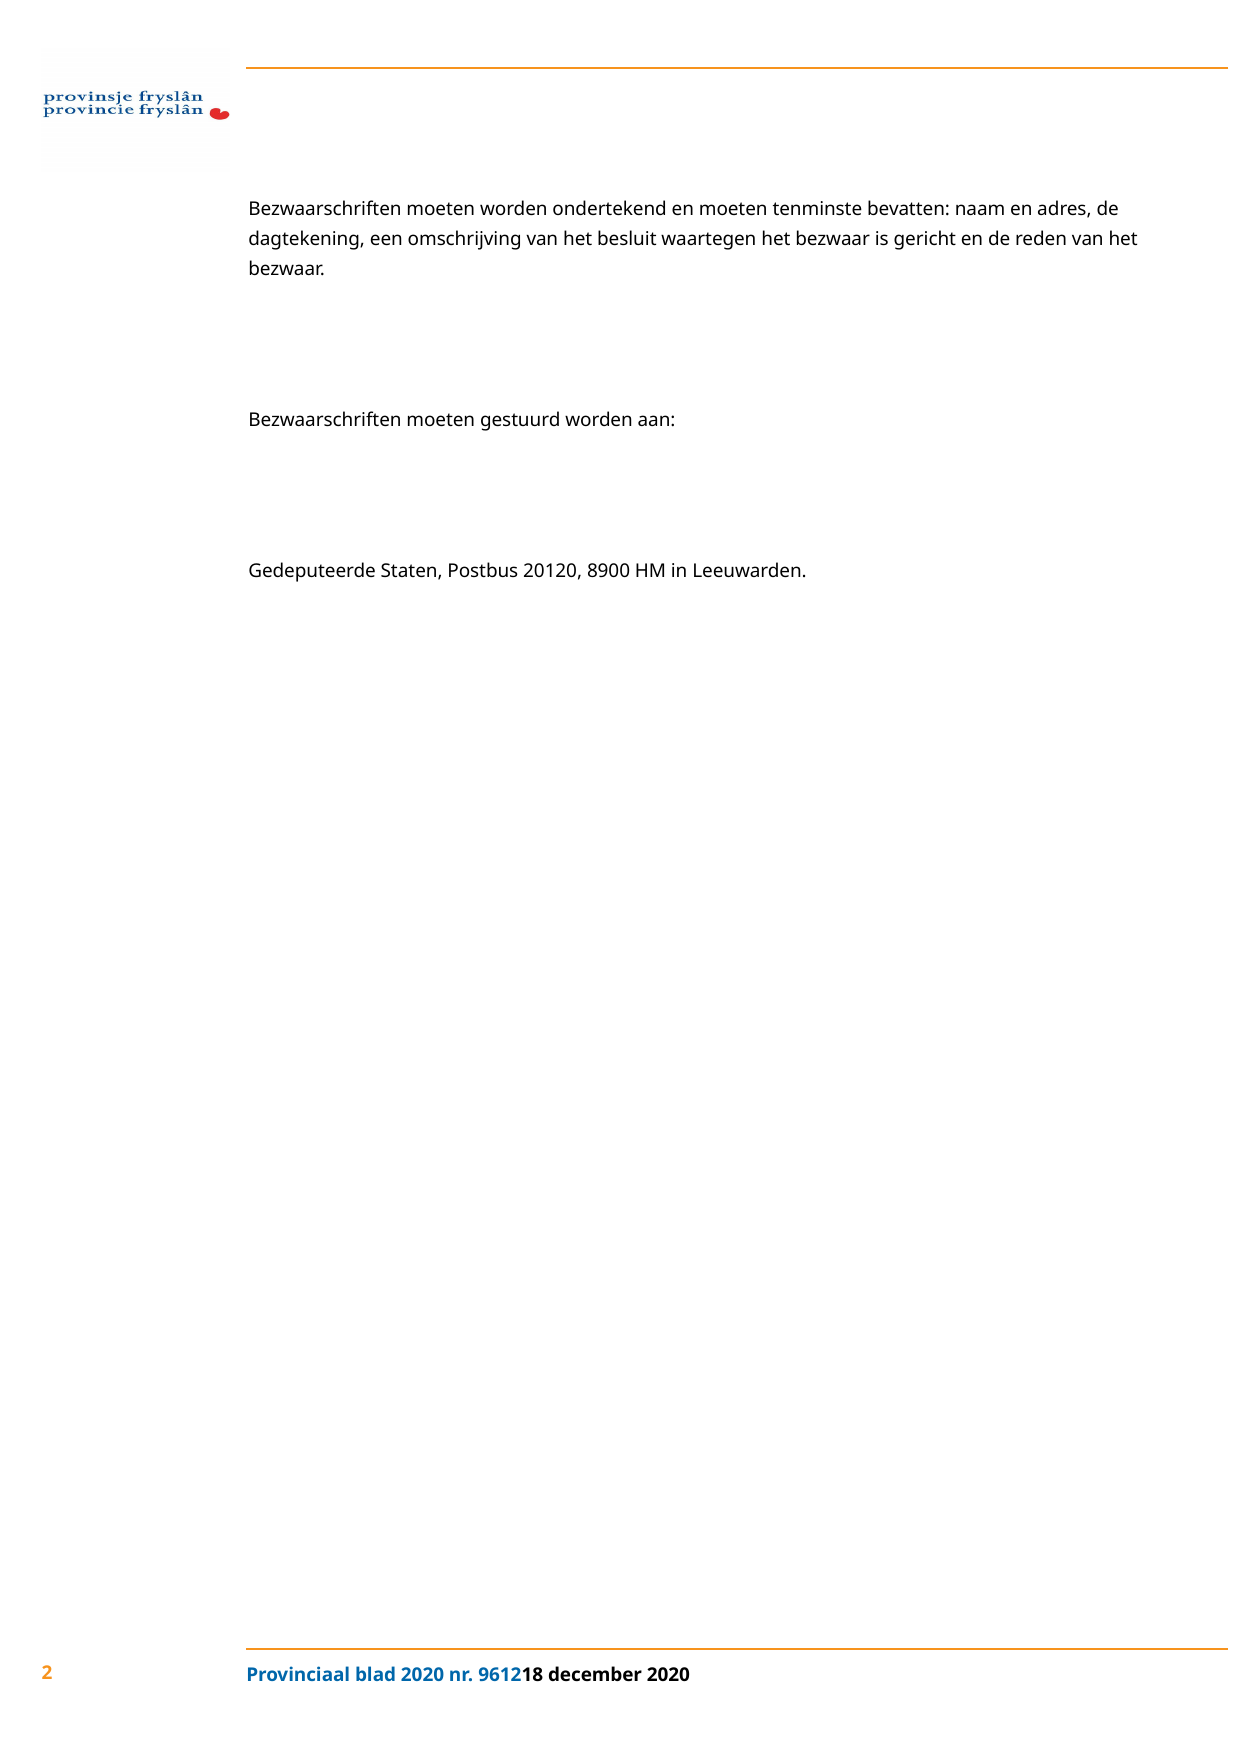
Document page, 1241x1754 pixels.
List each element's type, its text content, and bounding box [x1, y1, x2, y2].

text Bezwaarschriften moeten worden ondertekend en moeten tenminste bevatten: naam en adres, de dagtekening, een omschrijving van het besluit waartegen het bezwaar is gericht en de reden van het bezwaar. [248, 196, 1152, 281]
text Bezwaarschriften moeten gestuurd worden aan: [248, 406, 1152, 432]
picture [41, 47, 231, 172]
text Gedeputeerde Staten, Postbus 20120, 8900 HM in Leeuwarden. [248, 557, 1152, 583]
